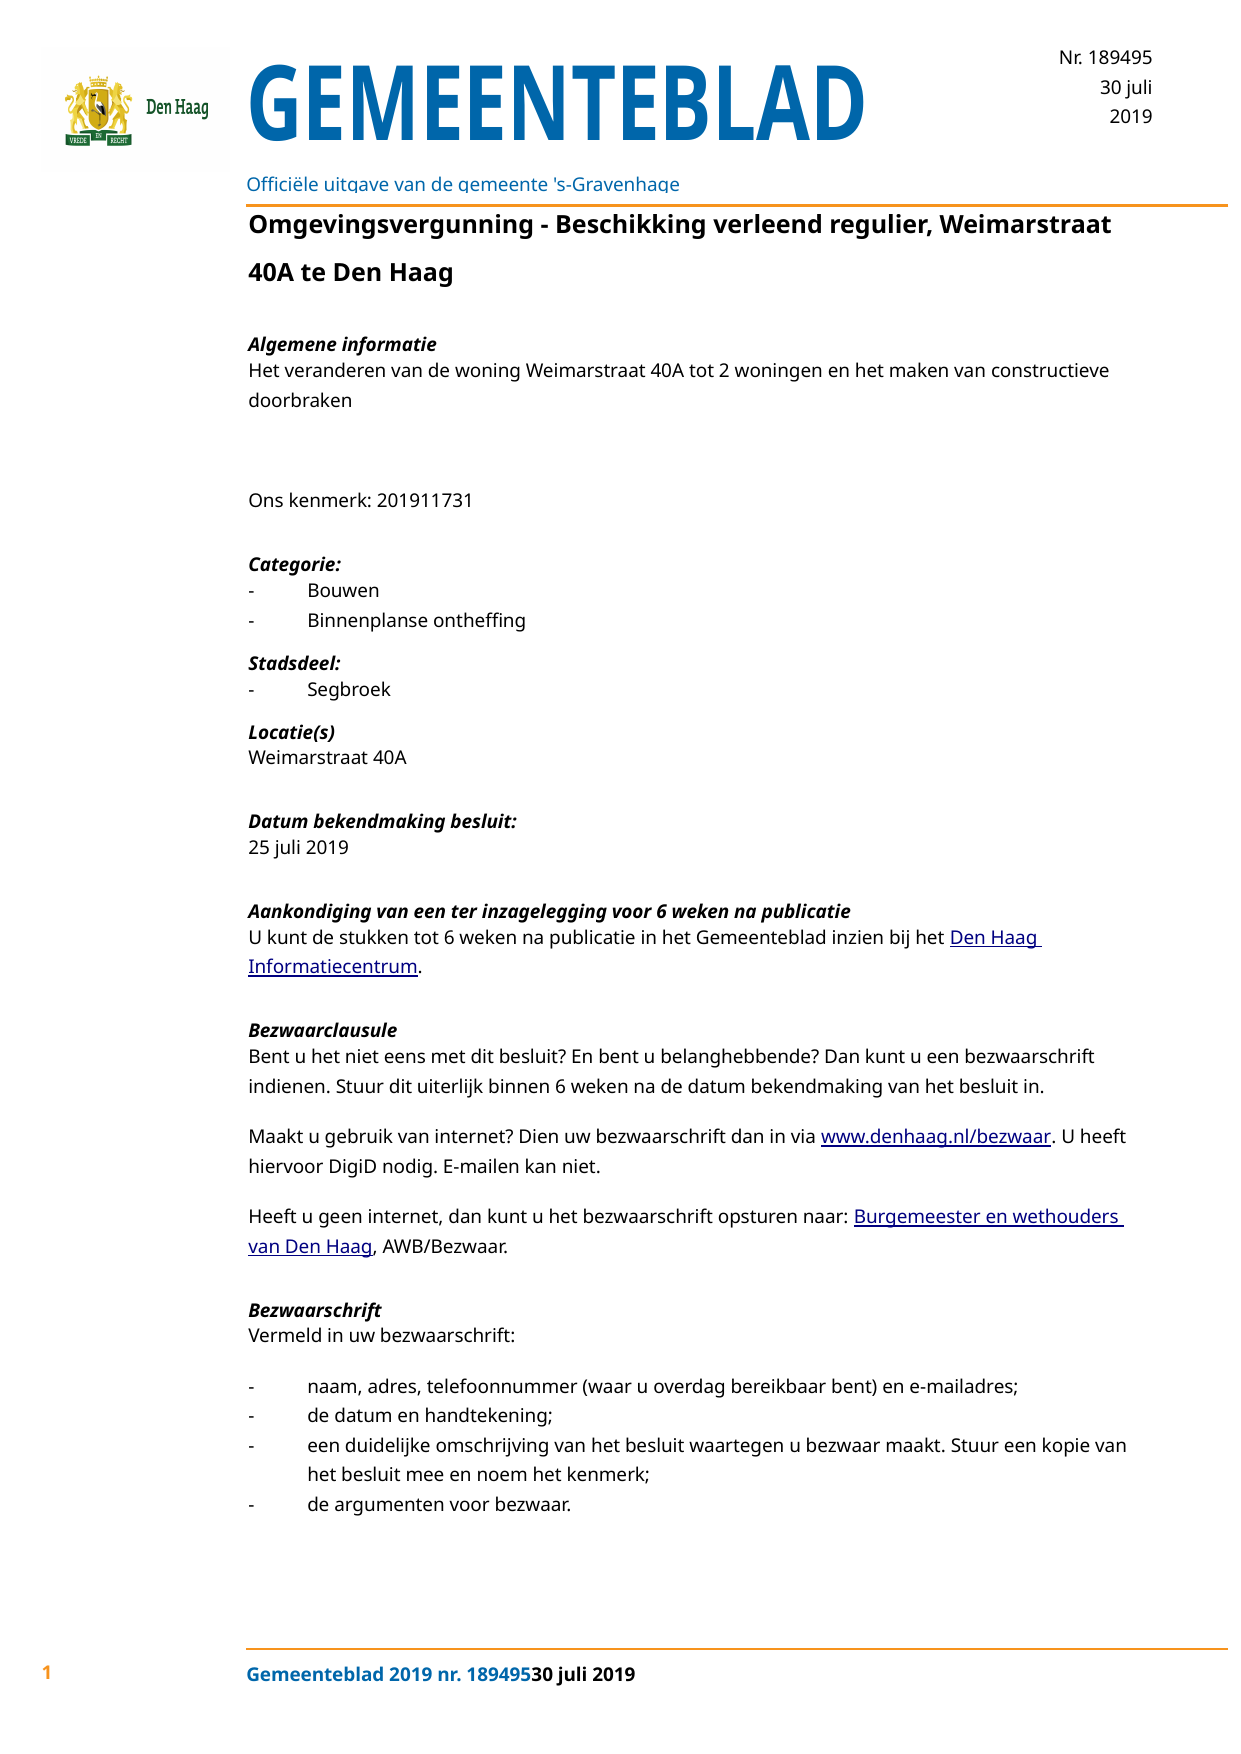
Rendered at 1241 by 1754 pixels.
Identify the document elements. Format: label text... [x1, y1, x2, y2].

list Binnenplanse ontheffing [248, 607, 1152, 633]
text Het veranderen van de woning Weimarstraat 40A tot 2 woningen en het maken van constructieve doorbraken [248, 357, 1152, 412]
list naam, adres, telefoonnummer (waar u overdag bereikbaar bent) en e-mailadres; [248, 1373, 1152, 1399]
list Bouwen [248, 577, 1152, 603]
text Weimarstraat 40A [248, 744, 1152, 770]
list Segbroek [248, 676, 1152, 701]
text Maakt u gebruik van internet? Dien uw bezwaarschrift dan in via www.denhaag.nl/bezwaar. U heeft hiervoor DigiD nodig. E-mailen kan niet. [248, 1123, 1152, 1178]
list een duidelijke omschrijving van het besluit waartegen u bezwaar maakt. Stuur een kopie van het besluit mee en noem het kenmerk; [248, 1432, 1152, 1487]
picture [41, 47, 231, 172]
text Bent u het niet eens met dit besluit? En bent u belanghebbende? Dan kunt u een bezwaarschrift indienen. Stuur dit uiterlijk binnen 6 weken na de datum bekendmaking van het besluit in. [248, 1043, 1152, 1098]
text 25 juli 2019 [248, 834, 1152, 860]
text Aankondiging van een ter inzagelegging voor 6 weken na publicatie [248, 898, 1152, 924]
text Vermeld in uw bezwaarschrift: [248, 1322, 1152, 1348]
text Categorie: [248, 552, 1152, 577]
text Algemene informatie [248, 331, 1152, 357]
text Stadsdeel: [248, 650, 1152, 676]
text Ons kenmerk: 201911731 [248, 488, 1152, 513]
text Datum bekendmaking besluit: [248, 808, 1152, 834]
text Bezwaarschrift [248, 1297, 1152, 1322]
text Heeft u geen internet, dan kunt u het bezwaarschrift opsturen naar: Burgemeester en wethouders van Den Haag, AWB/Bezwaar. [248, 1203, 1152, 1258]
text Omgevingsvergunning - Beschikking verleend regulier, Weimarstraat 40A te Den Haag [248, 207, 1152, 288]
list de argumenten voor bezwaar. [248, 1491, 1152, 1517]
list de datum en handtekening; [248, 1402, 1152, 1428]
text Locatie(s) [248, 719, 1152, 744]
text U kunt de stukken tot 6 weken na publicatie in het Gemeenteblad inzien bij het Den Haag Informatiecentrum. [248, 924, 1152, 979]
text Bezwaarclausule [248, 1017, 1152, 1043]
